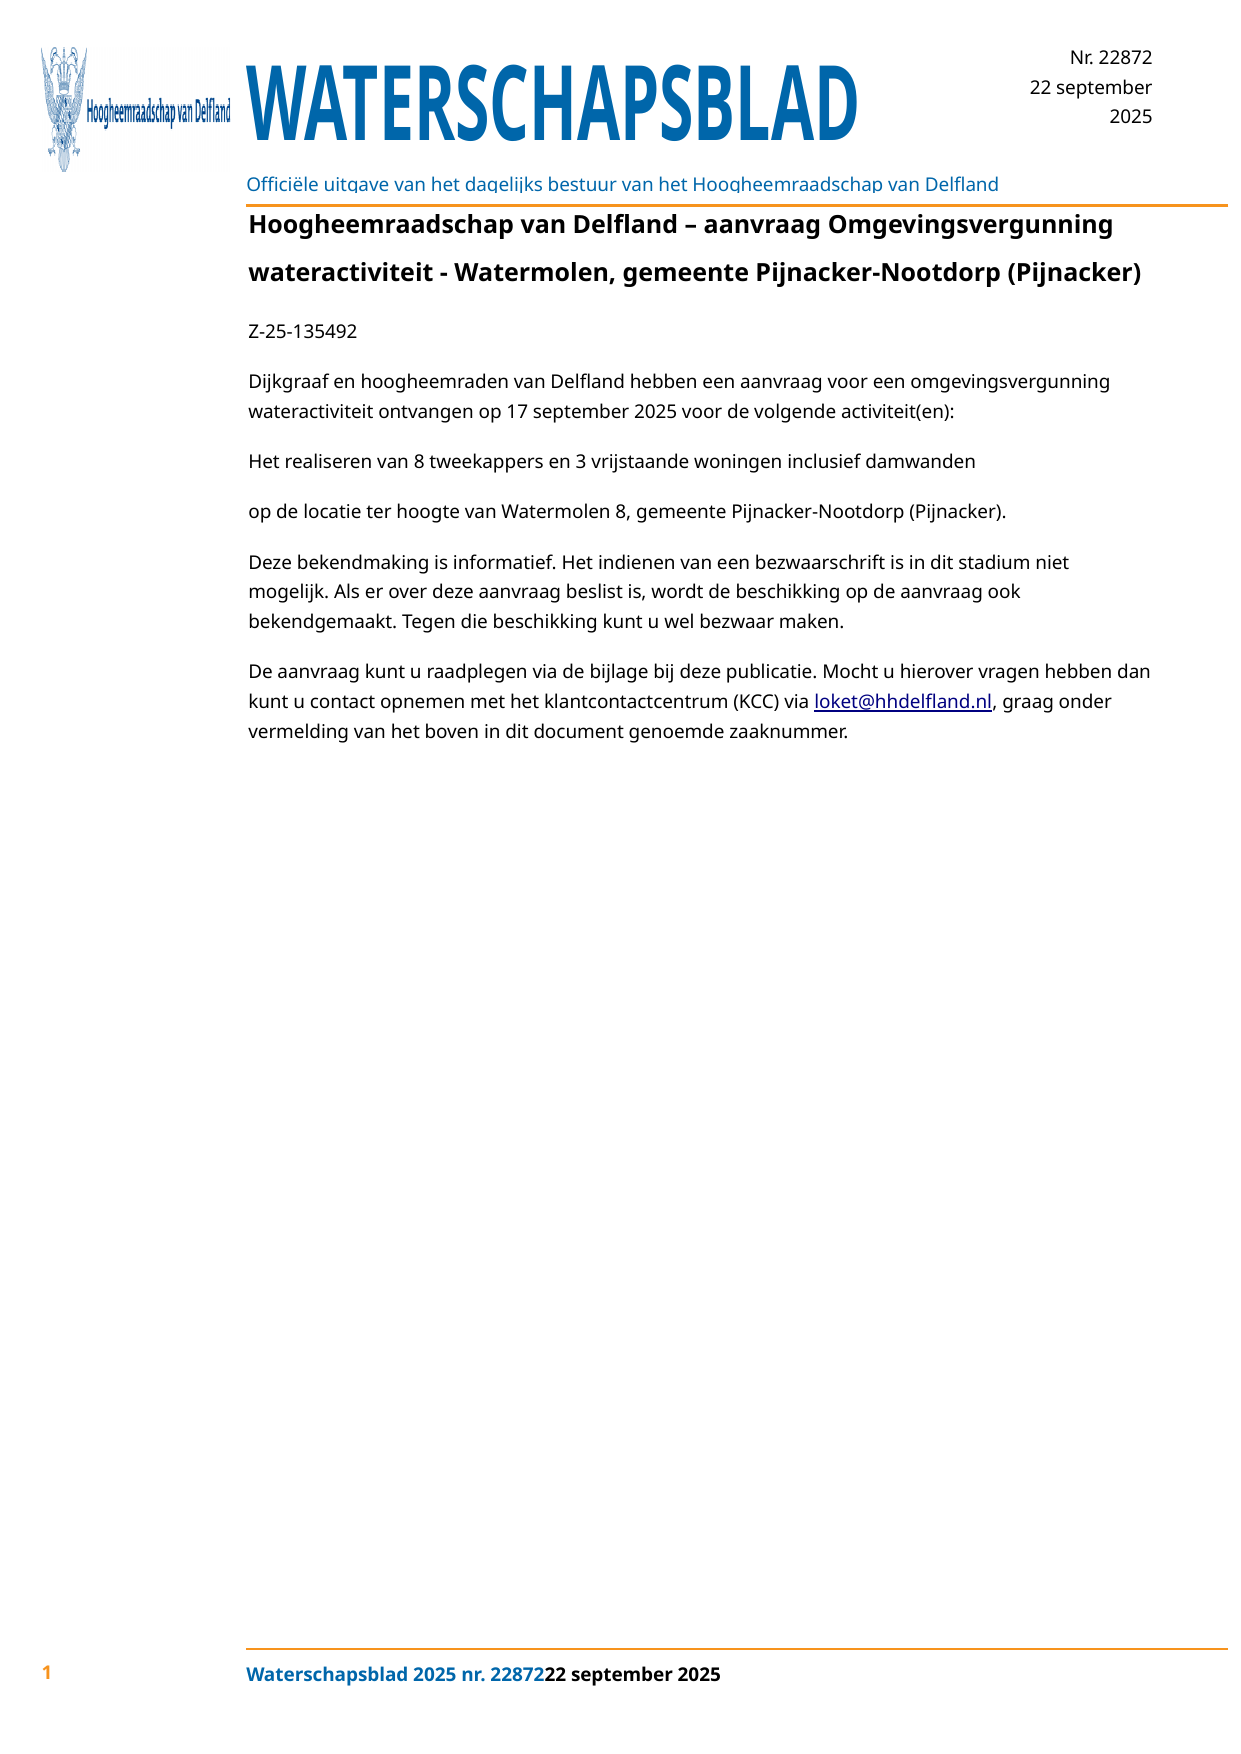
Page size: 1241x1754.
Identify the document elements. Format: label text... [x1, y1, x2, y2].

text Het realiseren van 8 tweekappers en 3 vrijstaande woningen inclusief damwanden [248, 448, 1152, 474]
text De aanvraag kunt u raadplegen via de bijlage bij deze publicatie. Mocht u hierover vragen hebben dan kunt u contact opnemen met het klantcontactcentrum (KCC) via loket@hhdelfland.nl, graag onder vermelding van het boven in dit document genoemde zaaknummer. [248, 659, 1152, 744]
text Hoogheemraadschap van Delfland – aanvraag Omgevingsvergunning wateractiviteit - Watermolen, gemeente Pijnacker-Nootdorp (Pijnacker) [248, 207, 1152, 288]
picture [41, 47, 231, 172]
text Z-25-135492 [248, 318, 1152, 344]
text Dijkgraaf en hoogheemraden van Delfland hebben een aanvraag voor een omgevingsvergunning wateractiviteit ontvangen op 17 september 2025 voor de volgende activiteit(en): [248, 368, 1152, 424]
text op de locatie ter hoogte van Watermolen 8, gemeente Pijnacker-Nootdorp (Pijnacker). [248, 499, 1152, 524]
text Deze bekendmaking is informatief. Het indienen van een bezwaarschrift is in dit stadium niet mogelijk. Als er over deze aanvraag beslist is, wordt de beschikking op de aanvraag ook bekendgemaakt. Tegen die beschikking kunt u wel bezwaar maken. [248, 549, 1152, 634]
